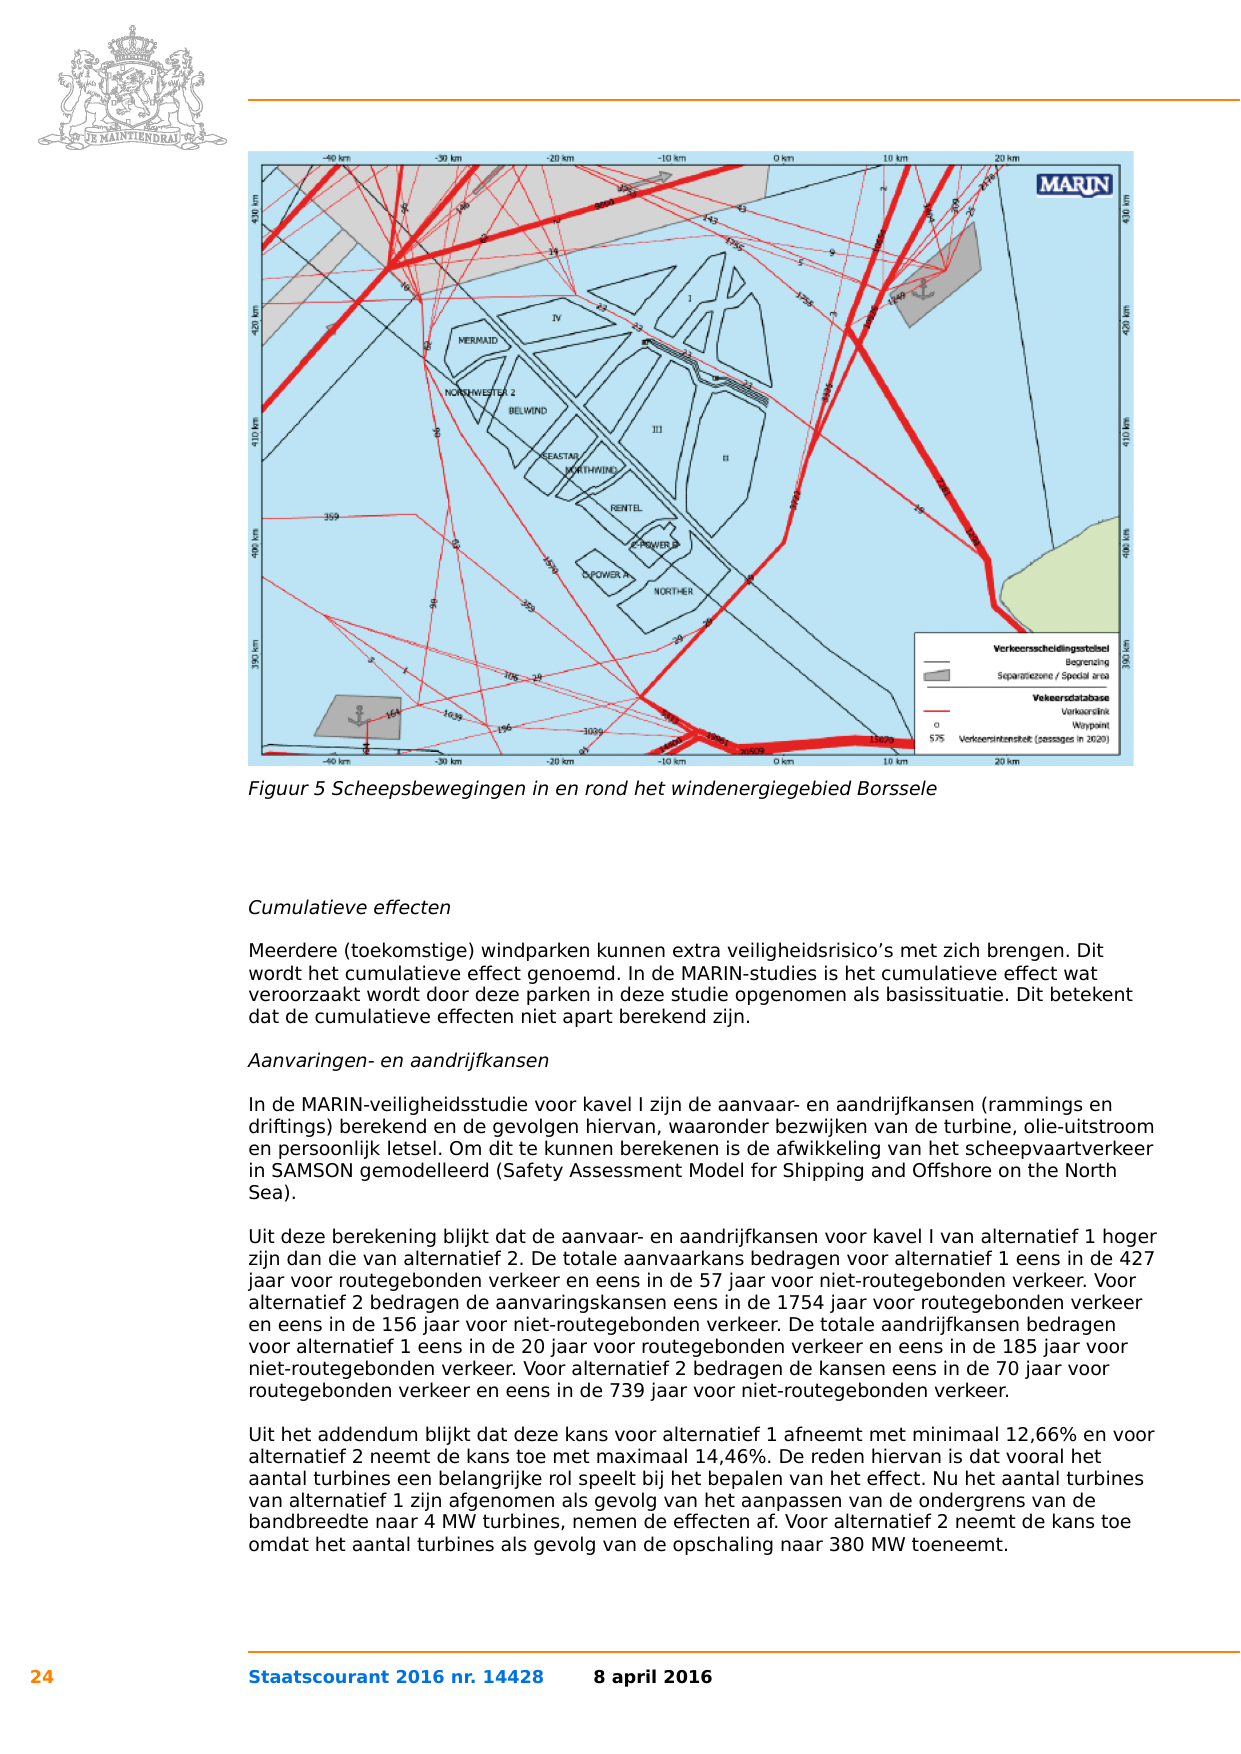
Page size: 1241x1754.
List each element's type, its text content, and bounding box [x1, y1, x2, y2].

picture [248, 151, 1134, 766]
picture [38, 25, 227, 150]
text Figuur 5 Scheepsbewegingen in en rond het windenergiegebied Borssele [248, 778, 1134, 800]
text In de MARIN-veiligheidsstudie voor kavel I zijn de aanvaar- en aandrijfkansen (rammings en driftings) berekend en de gevolgen hiervan, waaronder bezwijken van de turbine, olie-uitstroom en persoonlijk letsel. Om dit te kunnen berekenen is de afwikkeling van het scheepvaartverkeer in SAMSON gemodelleerd (Safety Assessment Model for Shipping and Offshore on the North Sea). [248, 1094, 1163, 1204]
text Meerdere (toekomstige) windparken kunnen extra veiligheidsrisico’s met zich brengen. Dit wordt het cumulatieve effect genoemd. In de MARIN-studies is het cumulatieve effect wat veroorzaakt wordt door deze parken in deze studie opgenomen als basissituatie. Dit betekent dat de cumulatieve effecten niet apart berekend zijn. [248, 940, 1163, 1028]
text Uit het addendum blijkt dat deze kans voor alternatief 1 afneemt met minimaal 12,66% en voor alternatief 2 neemt de kans toe met maximaal 14,46%. De reden hiervan is dat vooral het aantal turbines een belangrijke rol speelt bij het bepalen van het effect. Nu het aantal turbines van alternatief 1 zijn afgenomen als gevolg van het aanpassen van de ondergrens van de bandbreedte naar 4 MW turbines, nemen de effecten af. Voor alternatief 2 neemt de kans toe omdat het aantal turbines als gevolg van de opschaling naar 380 MW toeneemt. [248, 1423, 1163, 1555]
subtitle Aanvaringen- en aandrijfkansen [248, 1050, 1163, 1072]
subtitle Cumulatieve effecten [248, 897, 1163, 918]
text Uit deze berekening blijkt dat de aanvaar- en aandrijfkansen voor kavel I van alternatief 1 hoger zijn dan die van alternatief 2. De totale aanvaarkans bedragen voor alternatief 1 eens in de 427 jaar voor routegebonden verkeer en eens in de 57 jaar voor niet-routegebonden verkeer. Voor alternatief 2 bedragen de aanvaringskansen eens in de 1754 jaar voor routegebonden verkeer en eens in de 156 jaar voor niet-routegebonden verkeer. De totale aandrijfkansen bedragen voor alternatief 1 eens in de 20 jaar voor routegebonden verkeer en eens in de 185 jaar voor niet-routegebonden verkeer. Voor alternatief 2 bedragen de kansen eens in de 70 jaar voor routegebonden verkeer en eens in de 739 jaar voor niet-routegebonden verkeer. [248, 1226, 1163, 1402]
